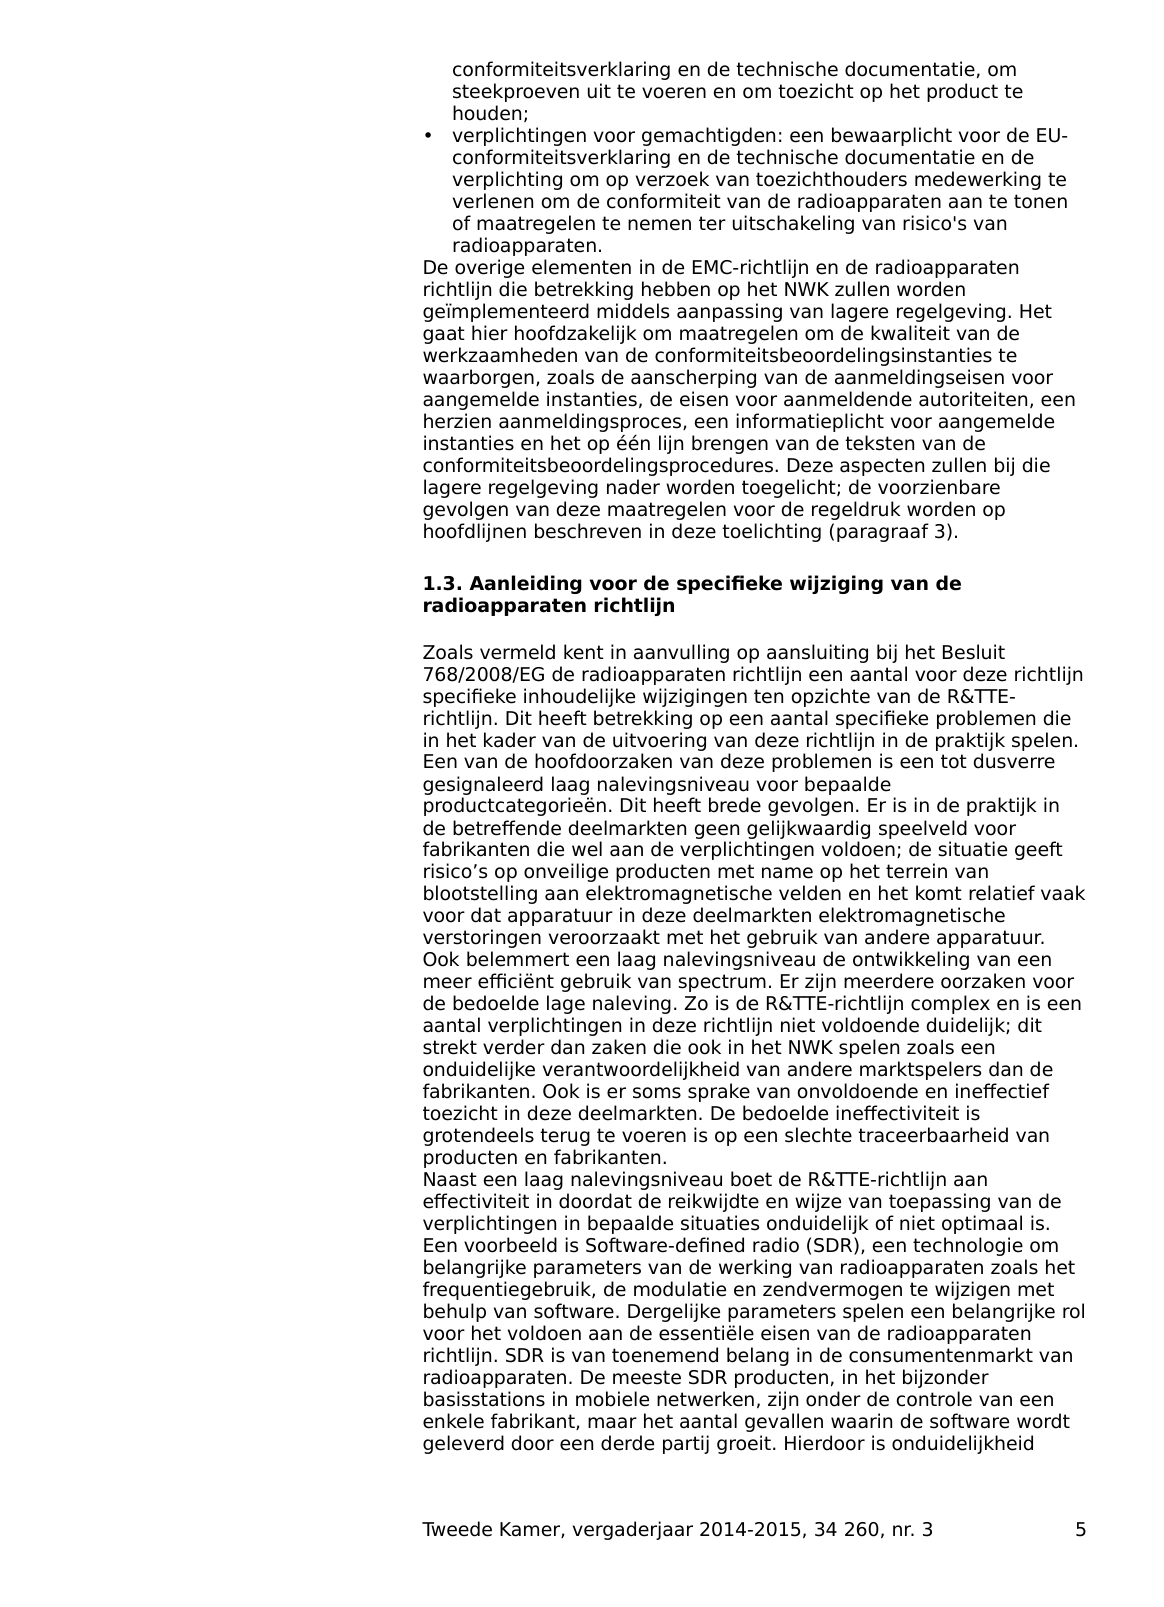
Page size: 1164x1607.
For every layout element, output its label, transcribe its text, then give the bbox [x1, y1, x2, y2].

text • verplichtingen voor gemachtigden: een bewaarplicht voor de EU-conformiteitsverklaring en de technische documentatie en de verplichting om op verzoek van toezichthouders medewerking te verlenen om de conformiteit van de radioapparaten aan te tonen of maatregelen te nemen ter uitschakeling van risico's van radioapparaten. [422, 125, 1087, 257]
text Naast een laag nalevingsniveau boet de R&TTE-richtlijn aan effectiviteit in doordat de reikwijdte en wijze van toepassing van de verplichtingen in bepaalde situaties onduidelijk of niet optimaal is. Een voorbeeld is Software-defined radio (SDR), een technologie om belangrijke parameters van de werking van radioapparaten zoals het frequentiegebruik, de modulatie en zendvermogen te wijzigen met behulp van software. Dergelijke parameters spelen een belangrijke rol voor het voldoen aan de essentiële eisen van de radioapparaten richtlijn. SDR is van toenemend belang in de consumentenmarkt van radioapparaten. De meeste SDR producten, in het bijzonder basisstations in mobiele netwerken, zijn onder de controle van een enkele fabrikant, maar het aantal gevallen waarin de software wordt geleverd door een derde partij groeit. Hierdoor is onduidelijkheid [422, 1169, 1087, 1455]
text De overige elementen in de EMC-richtlijn en de radioapparaten richtlijn die betrekking hebben op het NWK zullen worden geïmplementeerd middels aanpassing van lagere regelgeving. Het gaat hier hoofdzakelijk om maatregelen om de kwaliteit van de werkzaamheden van de conformiteitsbeoordelingsinstanties te waarborgen, zoals de aanscherping van de aanmeldingseisen voor aangemelde instanties, de eisen voor aanmeldende autoriteiten, een herzien aanmeldingsproces, een informatieplicht voor aangemelde instanties en het op één lijn brengen van de teksten van de conformiteitsbeoordelingsprocedures. Deze aspecten zullen bij die lagere regelgeving nader worden toegelicht; de voorzienbare gevolgen van deze maatregelen voor de regeldruk worden op hoofdlijnen beschreven in deze toelichting (paragraaf 3). [422, 257, 1087, 543]
subtitle 1.3. Aanleiding voor de specifieke wijziging van de radioapparaten richtlijn [422, 573, 1087, 617]
text conformiteitsverklaring en de technische documentatie, om steekproeven uit te voeren en om toezicht op het product te houden; [422, 59, 1087, 125]
text Een van de hoofdoorzaken van deze problemen is een tot dusverre gesignaleerd laag nalevingsniveau voor bepaalde productcategorieën. Dit heeft brede gevolgen. Er is in de praktijk in de betreffende deelmarkten geen gelijkwaardig speelveld voor fabrikanten die wel aan de verplichtingen voldoen; de situatie geeft risico’s op onveilige producten met name op het terrein van blootstelling aan elektromagnetische velden en het komt relatief vaak voor dat apparatuur in deze deelmarkten elektromagnetische verstoringen veroorzaakt met het gebruik van andere apparatuur. Ook belemmert een laag nalevingsniveau de ontwikkeling van een meer efficiënt gebruik van spectrum. Er zijn meerdere oorzaken voor de bedoelde lage naleving. Zo is de R&TTE-richtlijn complex en is een aantal verplichtingen in deze richtlijn niet voldoende duidelijk; dit strekt verder dan zaken die ook in het NWK spelen zoals een onduidelijke verantwoordelijkheid van andere marktspelers dan de fabrikanten. Ook is er soms sprake van onvoldoende en ineffectief toezicht in deze deelmarkten. De bedoelde ineffectiviteit is grotendeels terug te voeren is op een slechte traceerbaarheid van producten en fabrikanten. [422, 751, 1087, 1169]
text Zoals vermeld kent in aanvulling op aansluiting bij het Besluit 768/2008/EG de radioapparaten richtlijn een aantal voor deze richtlijn specifieke inhoudelijke wijzigingen ten opzichte van de R&TTE-richtlijn. Dit heeft betrekking op een aantal specifieke problemen die in het kader van de uitvoering van deze richtlijn in de praktijk spelen. [422, 642, 1087, 751]
